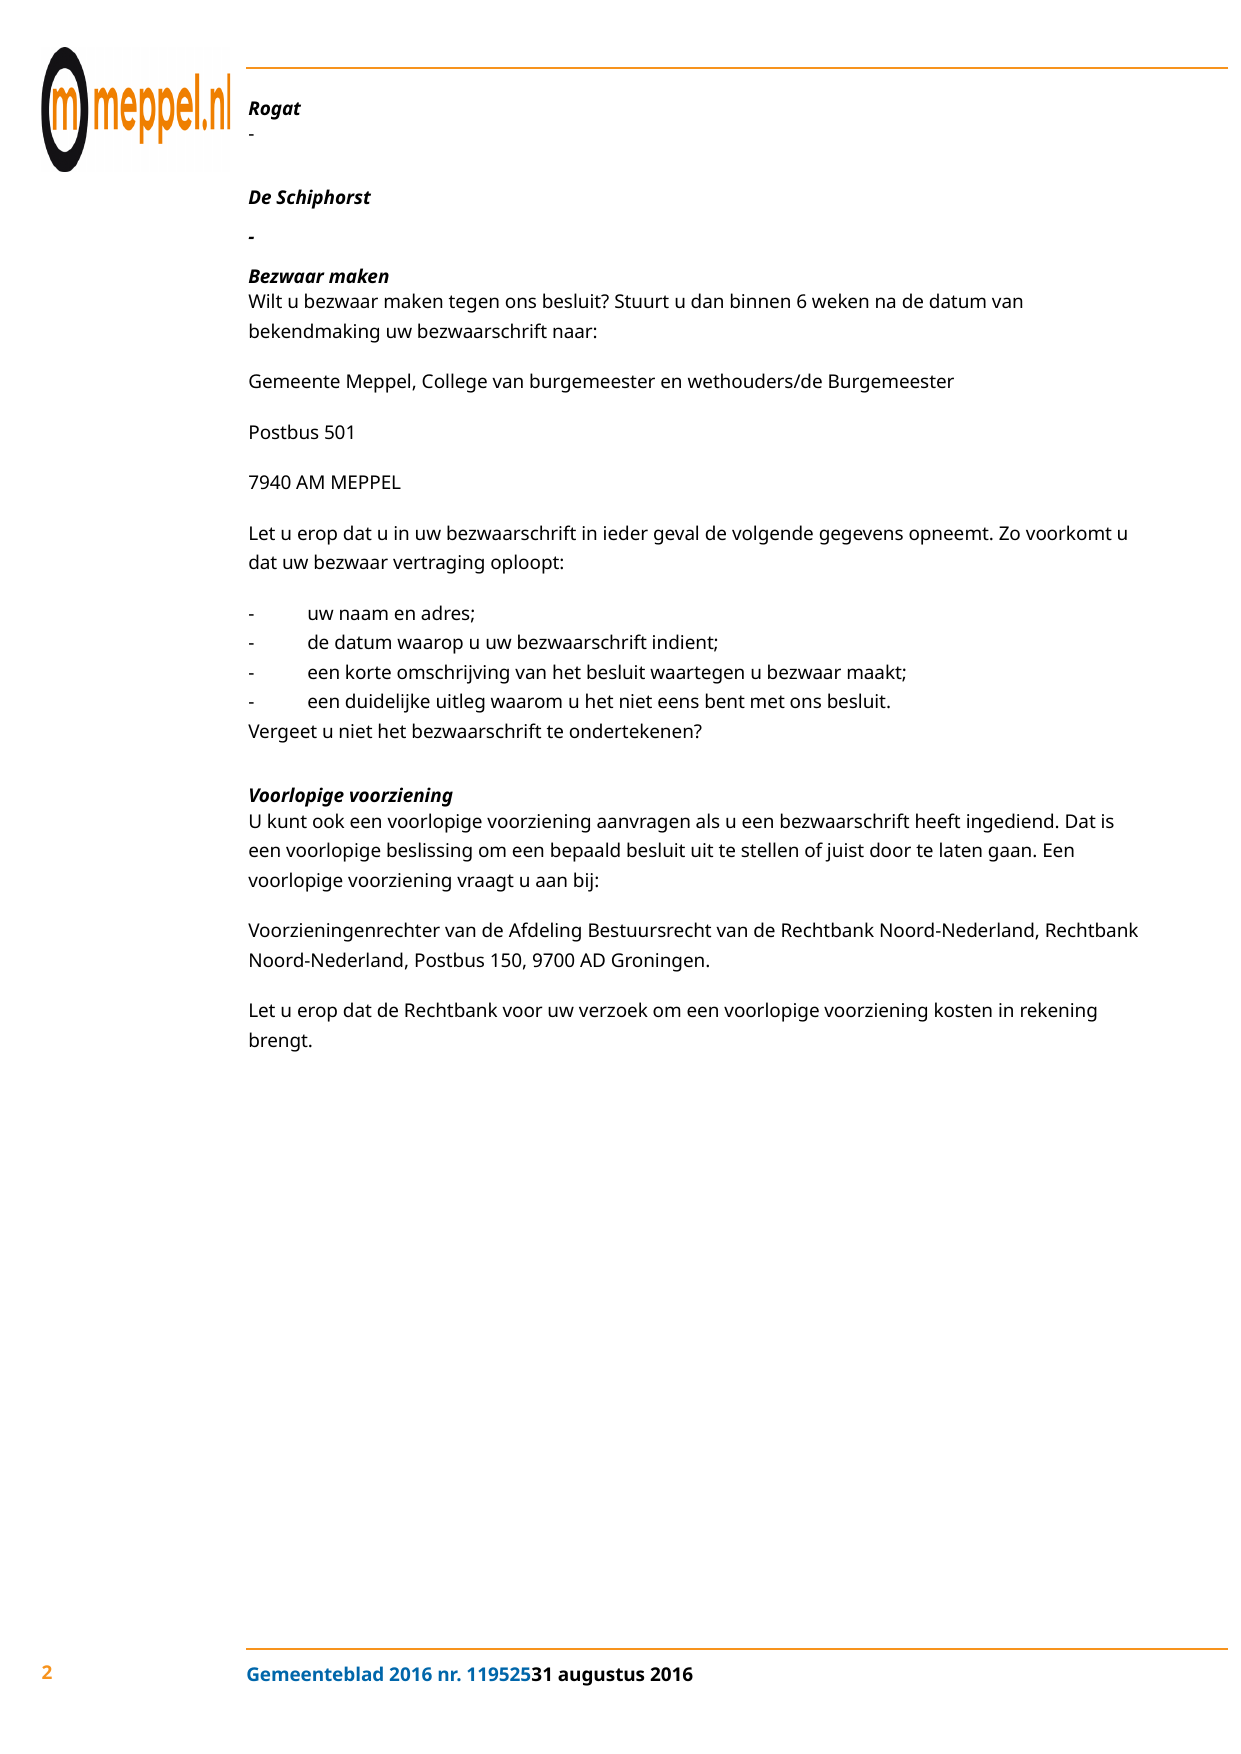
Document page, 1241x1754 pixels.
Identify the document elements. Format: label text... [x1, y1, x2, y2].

list uw naam en adres; [248, 600, 1152, 626]
text Rogat [248, 95, 1152, 121]
text Wilt u bezwaar maken tegen ons besluit? Stuurt u dan binnen 6 weken na de datum van bekendmaking uw bezwaarschrift naar: [248, 289, 1152, 344]
text Let u erop dat u in uw bezwaarschrift in ieder geval de volgende gegevens opneemt. Zo voorkomt u dat uw bezwaar vertraging oploopt: [248, 520, 1152, 575]
list een korte omschrijving van het besluit waartegen u bezwaar maakt; [248, 659, 1152, 685]
picture [41, 47, 231, 172]
text Bezwaar maken [248, 263, 1152, 289]
text 7940 AM MEPPEL [248, 469, 1152, 495]
text U kunt ook een voorlopige voorziening aanvragen als u een bezwaarschrift heeft ingediend. Dat is een voorlopige beslissing om een bepaald besluit uit te stellen of juist door te laten gaan. Een voorlopige voorziening vraagt u aan bij: [248, 808, 1152, 893]
text Voorlopige voorziening [248, 782, 1152, 808]
text Vergeet u niet het bezwaarschrift te ondertekenen? [248, 718, 1152, 744]
text De Schiphorst [248, 184, 1152, 210]
list de datum waarop u uw bezwaarschrift indient; [248, 629, 1152, 655]
text Postbus 501 [248, 419, 1152, 445]
text Let u erop dat de Rechtbank voor uw verzoek om een voorlopige voorziening kosten in rekening brengt. [248, 998, 1152, 1053]
text Voorzieningenrechter van de Afdeling Bestuursrecht van de Rechtbank Noord-Nederland, Rechtbank Noord-Nederland, Postbus 150, 9700 AD Groningen. [248, 918, 1152, 973]
list een duidelijke uitleg waarom u het niet eens bent met ons besluit. [248, 689, 1152, 714]
text - [248, 224, 1152, 249]
text Gemeente Meppel, College van burgemeester en wethouders/de Burgemeester [248, 369, 1152, 394]
text - [248, 121, 1152, 146]
